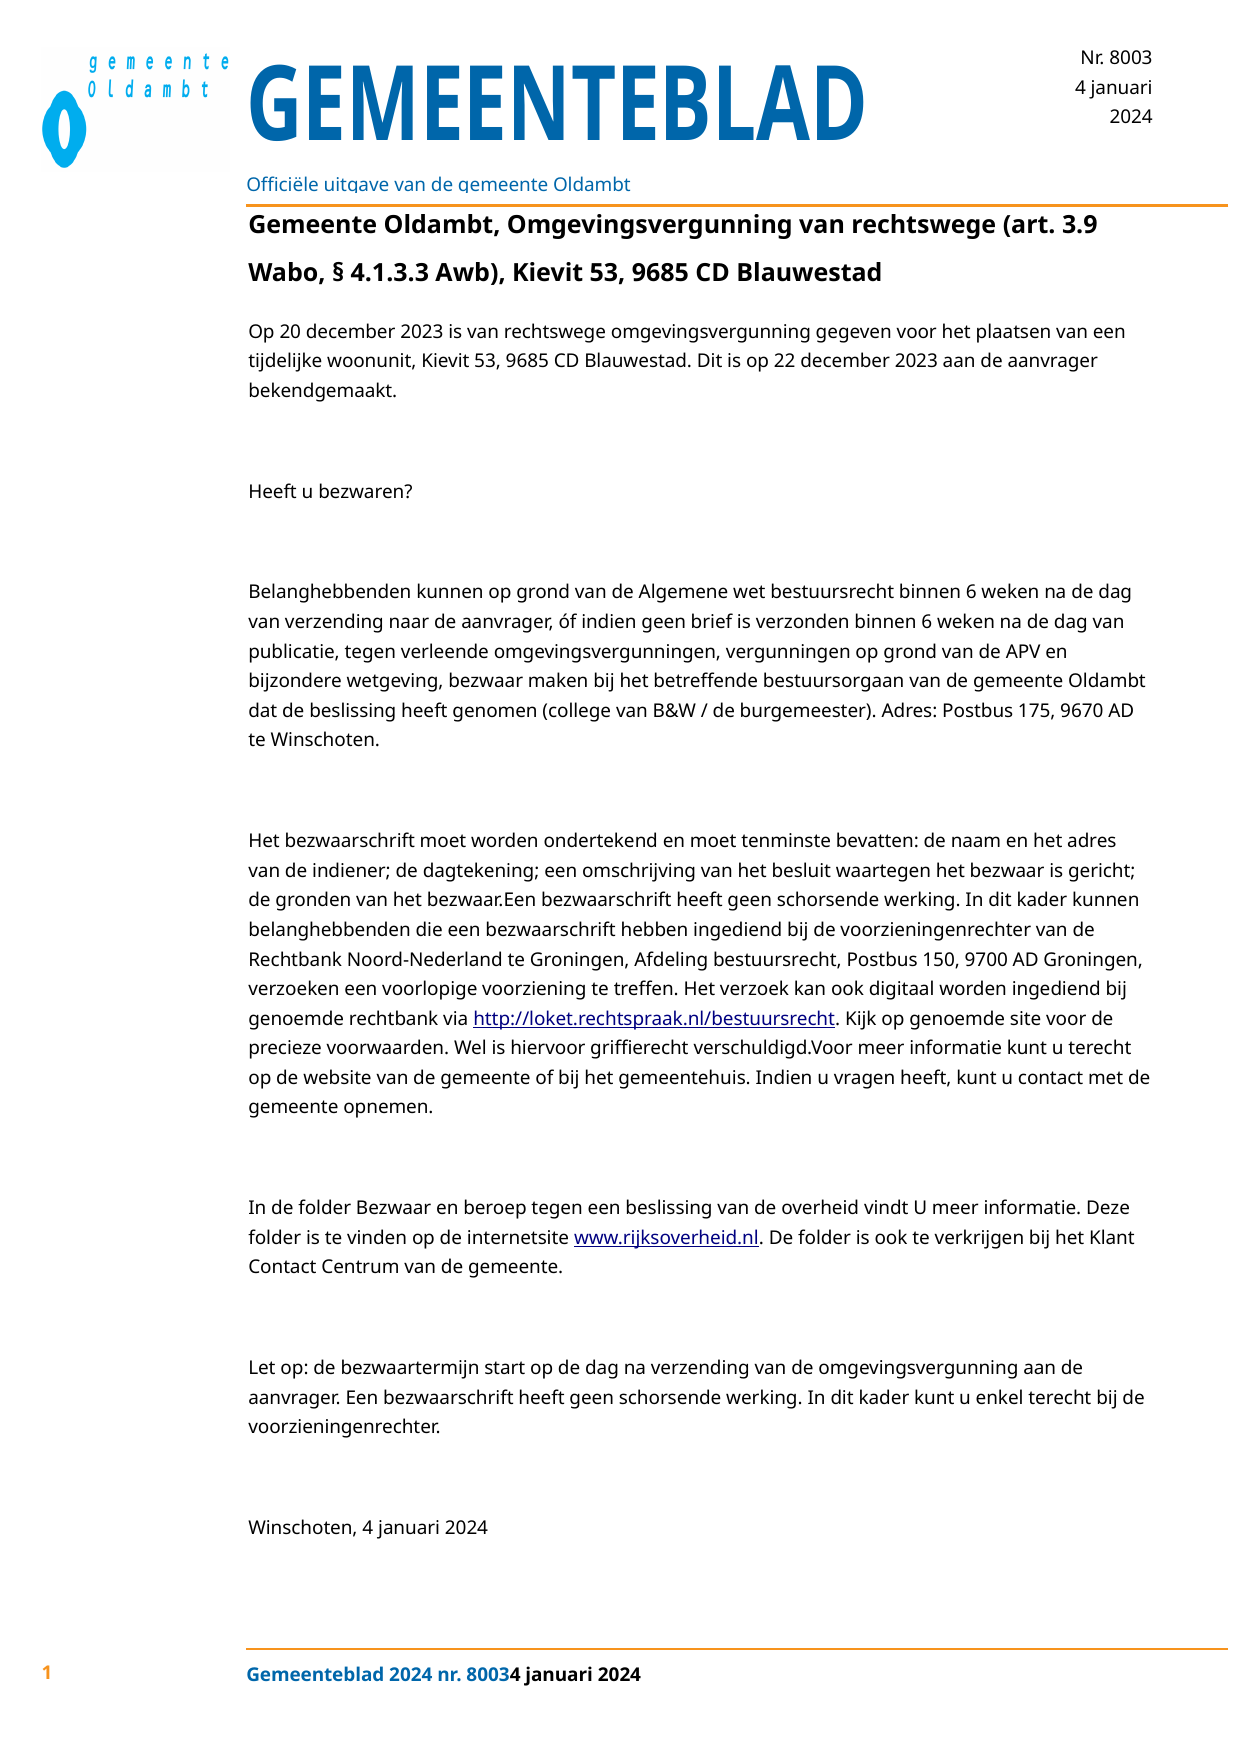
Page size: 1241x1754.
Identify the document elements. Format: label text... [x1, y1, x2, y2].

text Belanghebbenden kunnen op grond van de Algemene wet bestuursrecht binnen 6 weken na de dag van verzending naar de aanvrager, óf indien geen brief is verzonden binnen 6 weken na de dag van publicatie, tegen verleende omgevingsvergunningen, vergunningen op grond van de APV en bijzondere wetgeving, bezwaar maken bij het betreffende bestuursorgaan van de gemeente Oldambt dat de beslissing heeft genomen (college van B&W / de burgemeester). Adres: Postbus 175, 9670 AD te Winschoten. [248, 579, 1152, 752]
text Op 20 december 2023 is van rechtswege omgevingsvergunning gegeven voor het plaatsen van een tijdelijke woonunit, Kievit 53, 9685 CD Blauwestad. Dit is op 22 december 2023 aan de aanvrager bekendgemaakt. [248, 318, 1152, 403]
text Het bezwaarschrift moet worden ondertekend en moet tenminste bevatten: de naam en het adres van de indiener; de dagtekening; een omschrijving van het besluit waartegen het bezwaar is gericht; de gronden van het bezwaar.Een bezwaarschrift heeft geen schorsende werking. In dit kader kunnen belanghebbenden die een bezwaarschrift hebben ingediend bij de voorzieningenrechter van de Rechtbank Noord-Nederland te Groningen, Afdeling bestuursrecht, Postbus 150, 9700 AD Groningen, verzoeken een voorlopige voorziening te treffen. Het verzoek kan ook digitaal worden ingediend bij genoemde rechtbank via http://loket.rechtspraak.nl/bestuursrecht. Kijk op genoemde site voor de precieze voorwaarden. Wel is hiervoor griffierecht verschuldigd.Voor meer informatie kunt u terecht op de website van de gemeente of bij het gemeentehuis. Indien u vragen heeft, kunt u contact met de gemeente opnemen. [248, 827, 1152, 1119]
text Gemeente Oldambt, Omgevingsvergunning van rechtswege (art. 3.9 Wabo, § 4.1.3.3 Awb), Kievit 53, 9685 CD Blauwestad [248, 207, 1152, 288]
text Heeft u bezwaren? [248, 478, 1152, 504]
picture [41, 47, 231, 172]
text Winschoten, 4 januari 2024 [248, 1514, 1152, 1540]
text In de folder Bezwaar en beroep tegen een beslissing van de overheid vindt U meer informatie. Deze folder is te vinden op de internetsite www.rijksoverheid.nl. De folder is ook te verkrijgen bij het Klant Contact Centrum van de gemeente. [248, 1194, 1152, 1279]
text Let op: de bezwaartermijn start op de dag na verzending van de omgevingsvergunning aan de aanvrager. Een bezwaarschrift heeft geen schorsende werking. In dit kader kunt u enkel terecht bij de voorzieningenrechter. [248, 1354, 1152, 1439]
